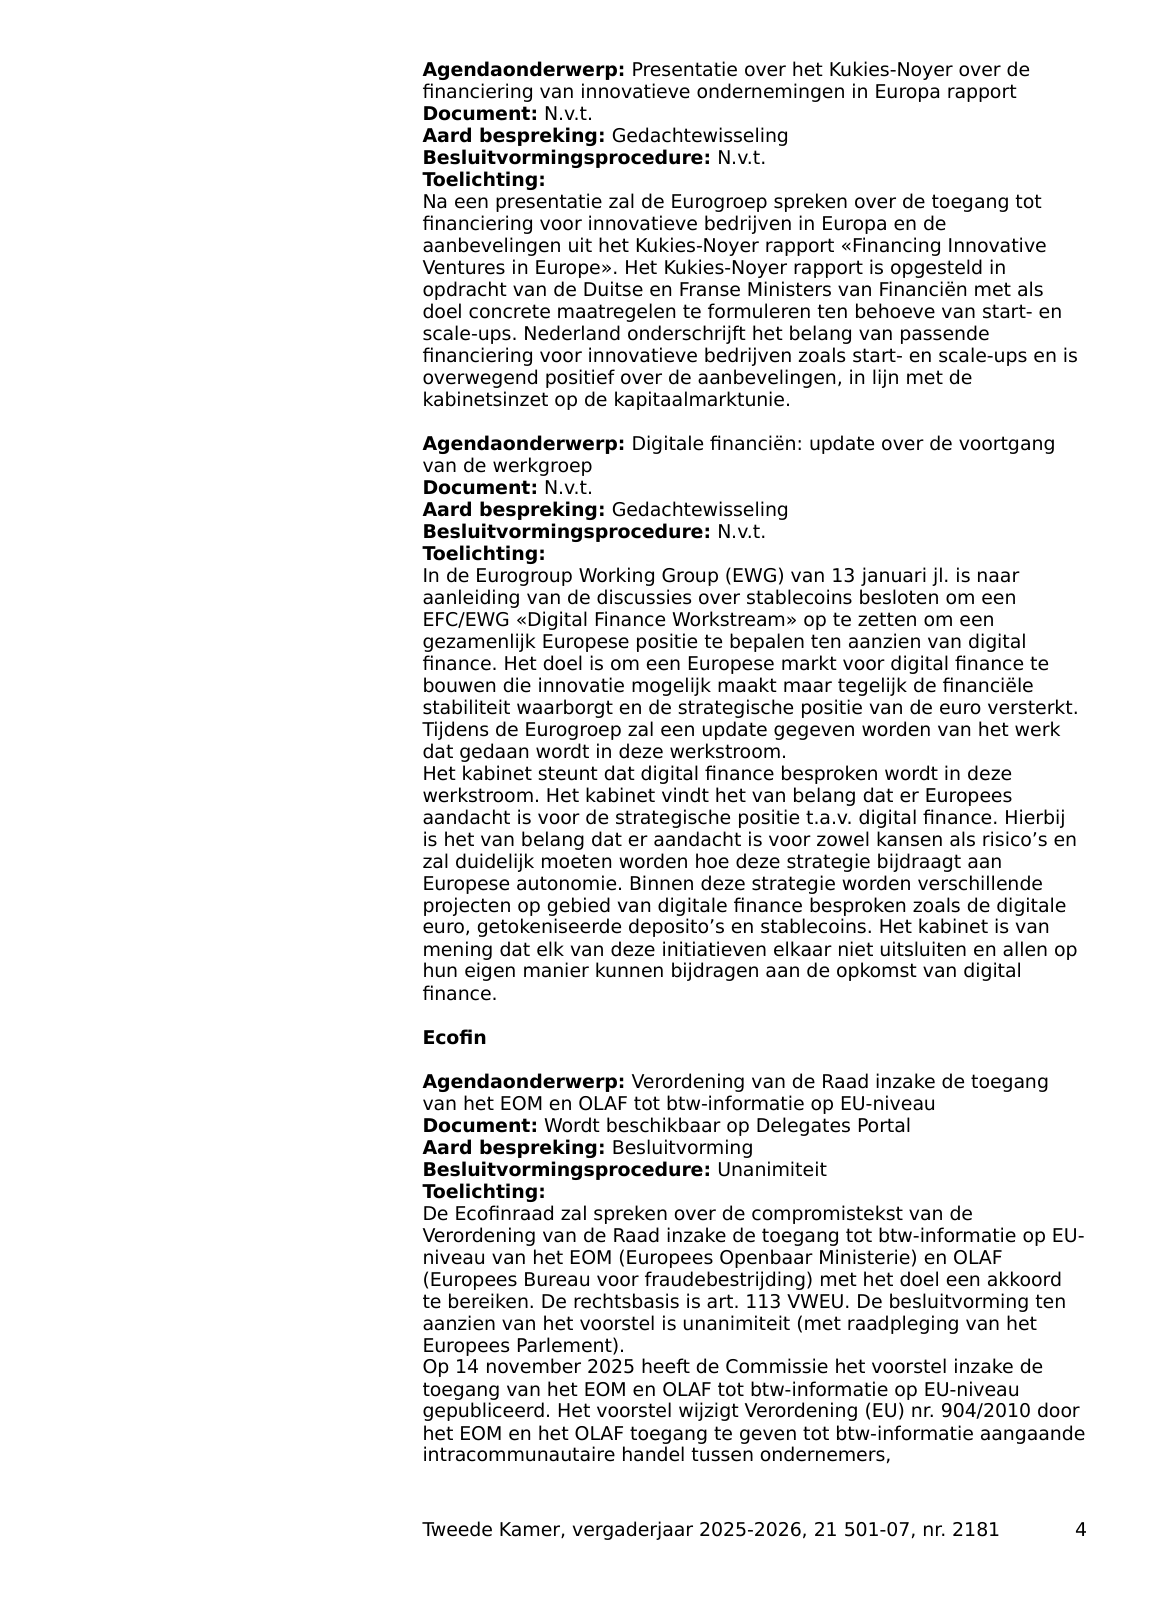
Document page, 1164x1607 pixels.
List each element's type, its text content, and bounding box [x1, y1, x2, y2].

text Document: N.v.t. [422, 477, 1087, 499]
text Document: N.v.t. [422, 103, 1087, 125]
text Toelichting: [422, 169, 1087, 191]
text Besluitvormingsprocedure: N.v.t. [422, 147, 1087, 169]
text Agendaonderwerp: Presentatie over het Kukies-Noyer over de financiering van innovatieve ondernemingen in Europa rapport [422, 59, 1087, 103]
text Het kabinet steunt dat digital finance besproken wordt in deze werkstroom. Het kabinet vindt het van belang dat er Europees aandacht is voor de strategische positie t.a.v. digital finance. Hierbij is het van belang dat er aandacht is voor zowel kansen als risico’s en zal duidelijk moeten worden hoe deze strategie bijdraagt aan Europese autonomie. Binnen deze strategie worden verschillende projecten op gebied van digitale finance besproken zoals de digitale euro, getokeniseerde deposito’s en stablecoins. Het kabinet is van mening dat elk van deze initiatieven elkaar niet uitsluiten en allen op hun eigen manier kunnen bijdragen aan de opkomst van digital finance. [422, 763, 1087, 1004]
text Na een presentatie zal de Eurogroep spreken over de toegang tot financiering voor innovatieve bedrijven in Europa en de aanbevelingen uit het Kukies-Noyer rapport «Financing Innovative Ventures in Europe». Het Kukies-Noyer rapport is opgesteld in opdracht van de Duitse en Franse Ministers van Financiën met als doel concrete maatregelen te formuleren ten behoeve van start- en scale-ups. Nederland onderschrijft het belang van passende financiering voor innovatieve bedrijven zoals start- en scale-ups en is overwegend positief over de aanbevelingen, in lijn met de kabinetsinzet op de kapitaalmarktunie. [422, 191, 1087, 411]
subtitle Ecofin [422, 1027, 1087, 1048]
text In de Eurogroup Working Group (EWG) van 13 januari jl. is naar aanleiding van de discussies over stablecoins besloten om een EFC/EWG «Digital Finance Workstream» op te zetten om een gezamenlijk Europese positie te bepalen ten aanzien van digital finance. Het doel is om een Europese markt voor digital finance te bouwen die innovatie mogelijk maakt maar tegelijk de financiële stabiliteit waarborgt en de strategische positie van de euro versterkt. Tijdens de Eurogroep zal een update gegeven worden van het werk dat gedaan wordt in deze werkstroom. [422, 565, 1087, 763]
text Agendaonderwerp: Digitale financiën: update over de voortgang van de werkgroep [422, 433, 1087, 477]
text Op 14 november 2025 heeft de Commissie het voorstel inzake de toegang van het EOM en OLAF tot btw-informatie op EU-niveau gepubliceerd. Het voorstel wijzigt Verordening (EU) nr. 904/2010 door het EOM en het OLAF toegang te geven tot btw-informatie aangaande intracommunautaire handel tussen ondernemers, [422, 1356, 1087, 1466]
text Toelichting: [422, 543, 1087, 565]
text Besluitvormingsprocedure: N.v.t. [422, 521, 1087, 543]
text Besluitvormingsprocedure: Unanimiteit [422, 1159, 1087, 1181]
text Aard bespreking: Gedachtewisseling [422, 499, 1087, 521]
text Aard bespreking: Gedachtewisseling [422, 125, 1087, 147]
text Aard bespreking: Besluitvorming [422, 1137, 1087, 1159]
text Agendaonderwerp: Verordening van de Raad inzake de toegang van het EOM en OLAF tot btw-informatie op EU-niveau [422, 1071, 1087, 1115]
text De Ecofinraad zal spreken over de compromistekst van de Verordening van de Raad inzake de toegang tot btw-informatie op EU-niveau van het EOM (Europees Openbaar Ministerie) en OLAF (Europees Bureau voor fraudebestrijding) met het doel een akkoord te bereiken. De rechtsbasis is art. 113 VWEU. De besluitvorming ten aanzien van het voorstel is unanimiteit (met raadpleging van het Europees Parlement). [422, 1203, 1087, 1356]
text Toelichting: [422, 1181, 1087, 1203]
text Document: Wordt beschikbaar op Delegates Portal [422, 1115, 1087, 1137]
